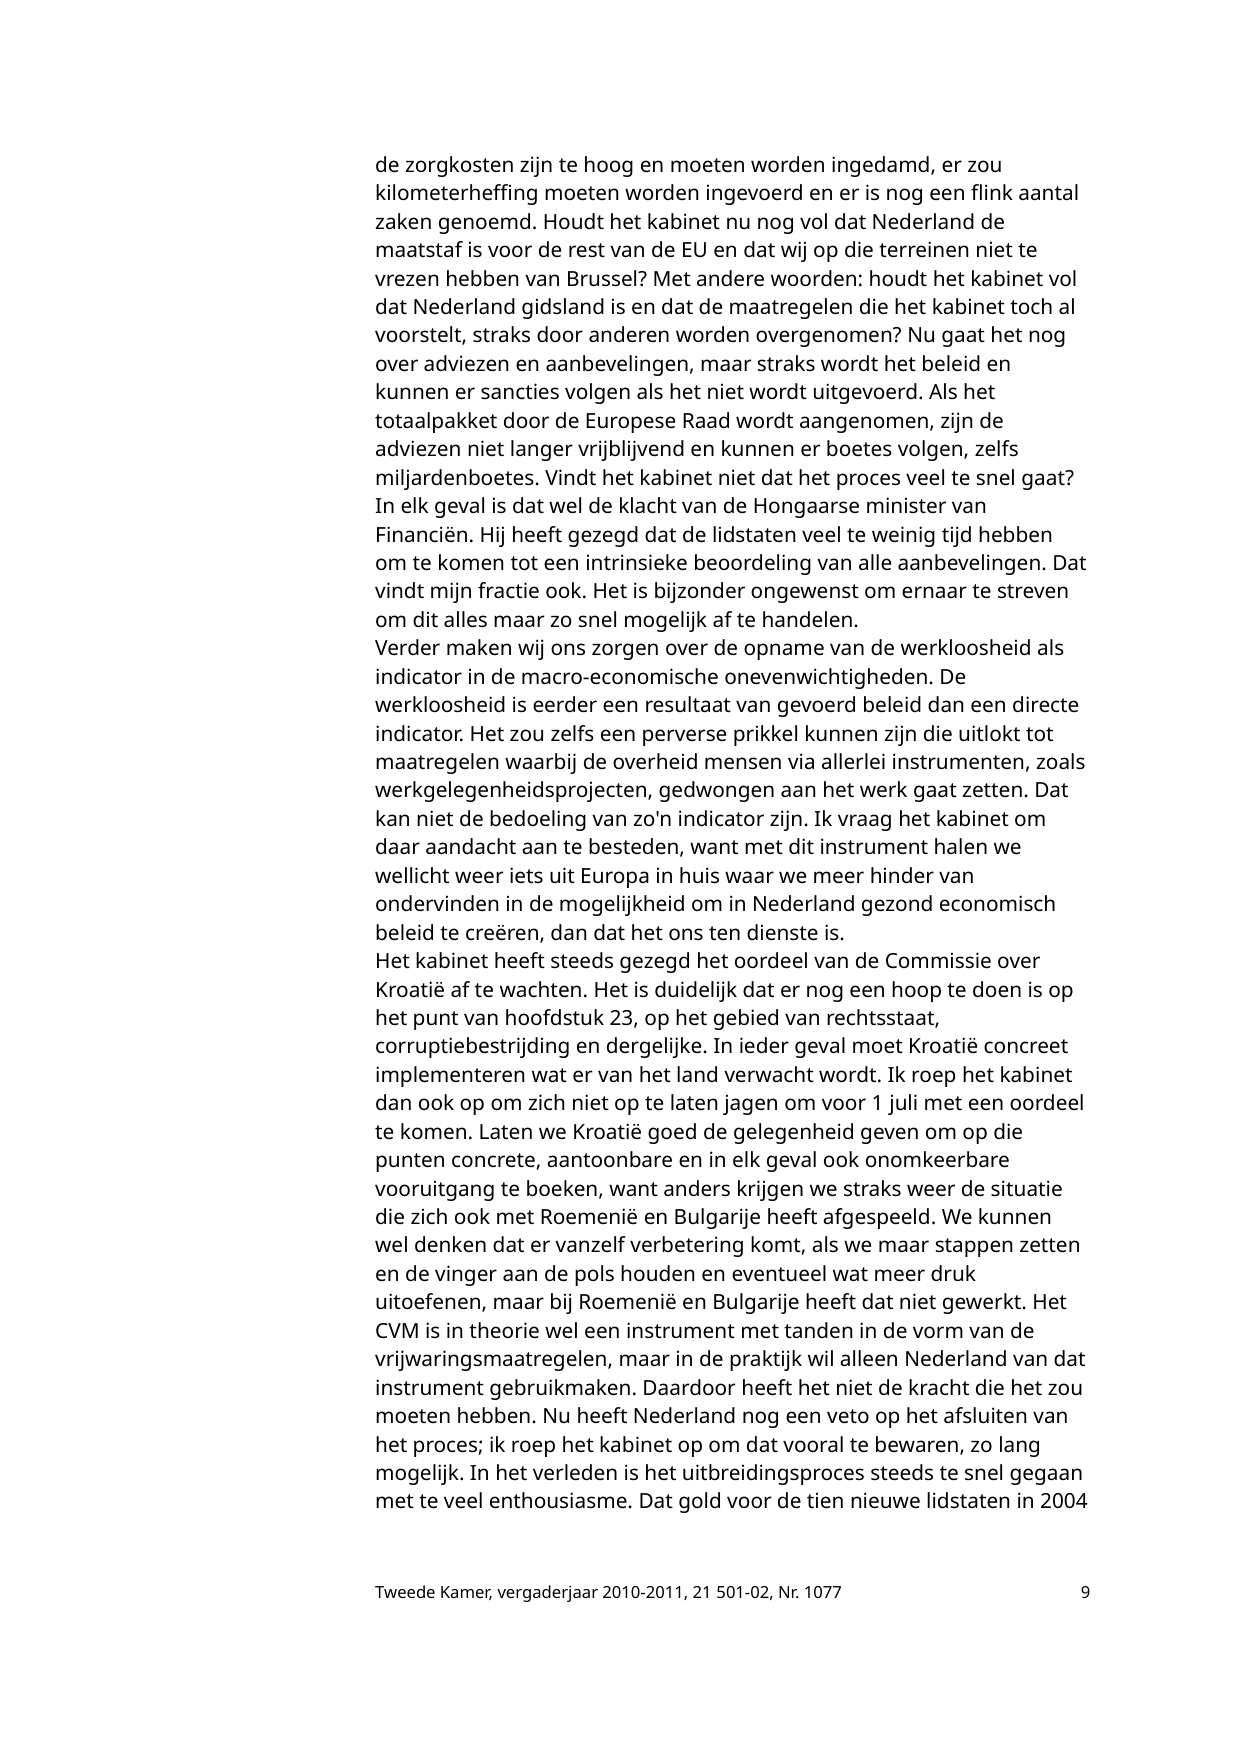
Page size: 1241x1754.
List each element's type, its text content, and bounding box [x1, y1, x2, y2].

text de zorgkosten zijn te hoog en moeten worden ingedamd, er zou kilometerheffing moeten worden ingevoerd en er is nog een flink aantal zaken genoemd. Houdt het kabinet nu nog vol dat Nederland de maatstaf is voor de rest van de EU en dat wij op die terreinen niet te vrezen hebben van Brussel? Met andere woorden: houdt het kabinet vol dat Nederland gidsland is en dat de maatregelen die het kabinet toch al voorstelt, straks door anderen worden overgenomen? Nu gaat het nog over adviezen en aanbevelingen, maar straks wordt het beleid en kunnen er sancties volgen als het niet wordt uitgevoerd. Als het totaalpakket door de Europese Raad wordt aangenomen, zijn de adviezen niet langer vrijblijvend en kunnen er boetes volgen, zelfs miljardenboetes. Vindt het kabinet niet dat het proces veel te snel gaat? In elk geval is dat wel de klacht van de Hongaarse minister van Financiën. Hij heeft gezegd dat de lidstaten veel te weinig tijd hebben om te komen tot een intrinsieke beoordeling van alle aanbevelingen. Dat vindt mijn fractie ook. Het is bijzonder ongewenst om ernaar te streven om dit alles maar zo snel mogelijk af te handelen. [375, 150, 1090, 633]
text Verder maken wij ons zorgen over de opname van de werkloosheid als indicator in de macro-economische onevenwichtigheden. De werkloosheid is eerder een resultaat van gevoerd beleid dan een directe indicator. Het zou zelfs een perverse prikkel kunnen zijn die uitlokt tot maatregelen waarbij de overheid mensen via allerlei instrumenten, zoals werkgelegenheidsprojecten, gedwongen aan het werk gaat zetten. Dat kan niet de bedoeling van zo'n indicator zijn. Ik vraag het kabinet om daar aandacht aan te besteden, want met dit instrument halen we wellicht weer iets uit Europa in huis waar we meer hinder van ondervinden in de mogelijkheid om in Nederland gezond economisch beleid te creëren, dan dat het ons ten dienste is. [375, 633, 1090, 946]
text Het kabinet heeft steeds gezegd het oordeel van de Commissie over Kroatië af te wachten. Het is duidelijk dat er nog een hoop te doen is op het punt van hoofdstuk 23, op het gebied van rechtsstaat, corruptiebestrijding en dergelijke. In ieder geval moet Kroatië concreet implementeren wat er van het land verwacht wordt. Ik roep het kabinet dan ook op om zich niet op te laten jagen om voor 1 juli met een oordeel te komen. Laten we Kroatië goed de gelegenheid geven om op die punten concrete, aantoonbare en in elk geval ook onomkeerbare vooruitgang te boeken, want anders krijgen we straks weer de situatie die zich ook met Roemenië en Bulgarije heeft afgespeeld. We kunnen wel denken dat er vanzelf verbetering komt, als we maar stappen zetten en de vinger aan de pols houden en eventueel wat meer druk uitoefenen, maar bij Roemenië en Bulgarije heeft dat niet gewerkt. Het CVM is in theorie wel een instrument met tanden in de vorm van de vrijwaringsmaatregelen, maar in de praktijk wil alleen Nederland van dat instrument gebruikmaken. Daardoor heeft het niet de kracht die het zou moeten hebben. Nu heeft Nederland nog een veto op het afsluiten van het proces; ik roep het kabinet op om dat vooral te bewaren, zo lang mogelijk. In het verleden is het uitbreidingsproces steeds te snel gegaan met te veel enthousiasme. Dat gold voor de tien nieuwe lidstaten in 2004 [375, 946, 1090, 1515]
